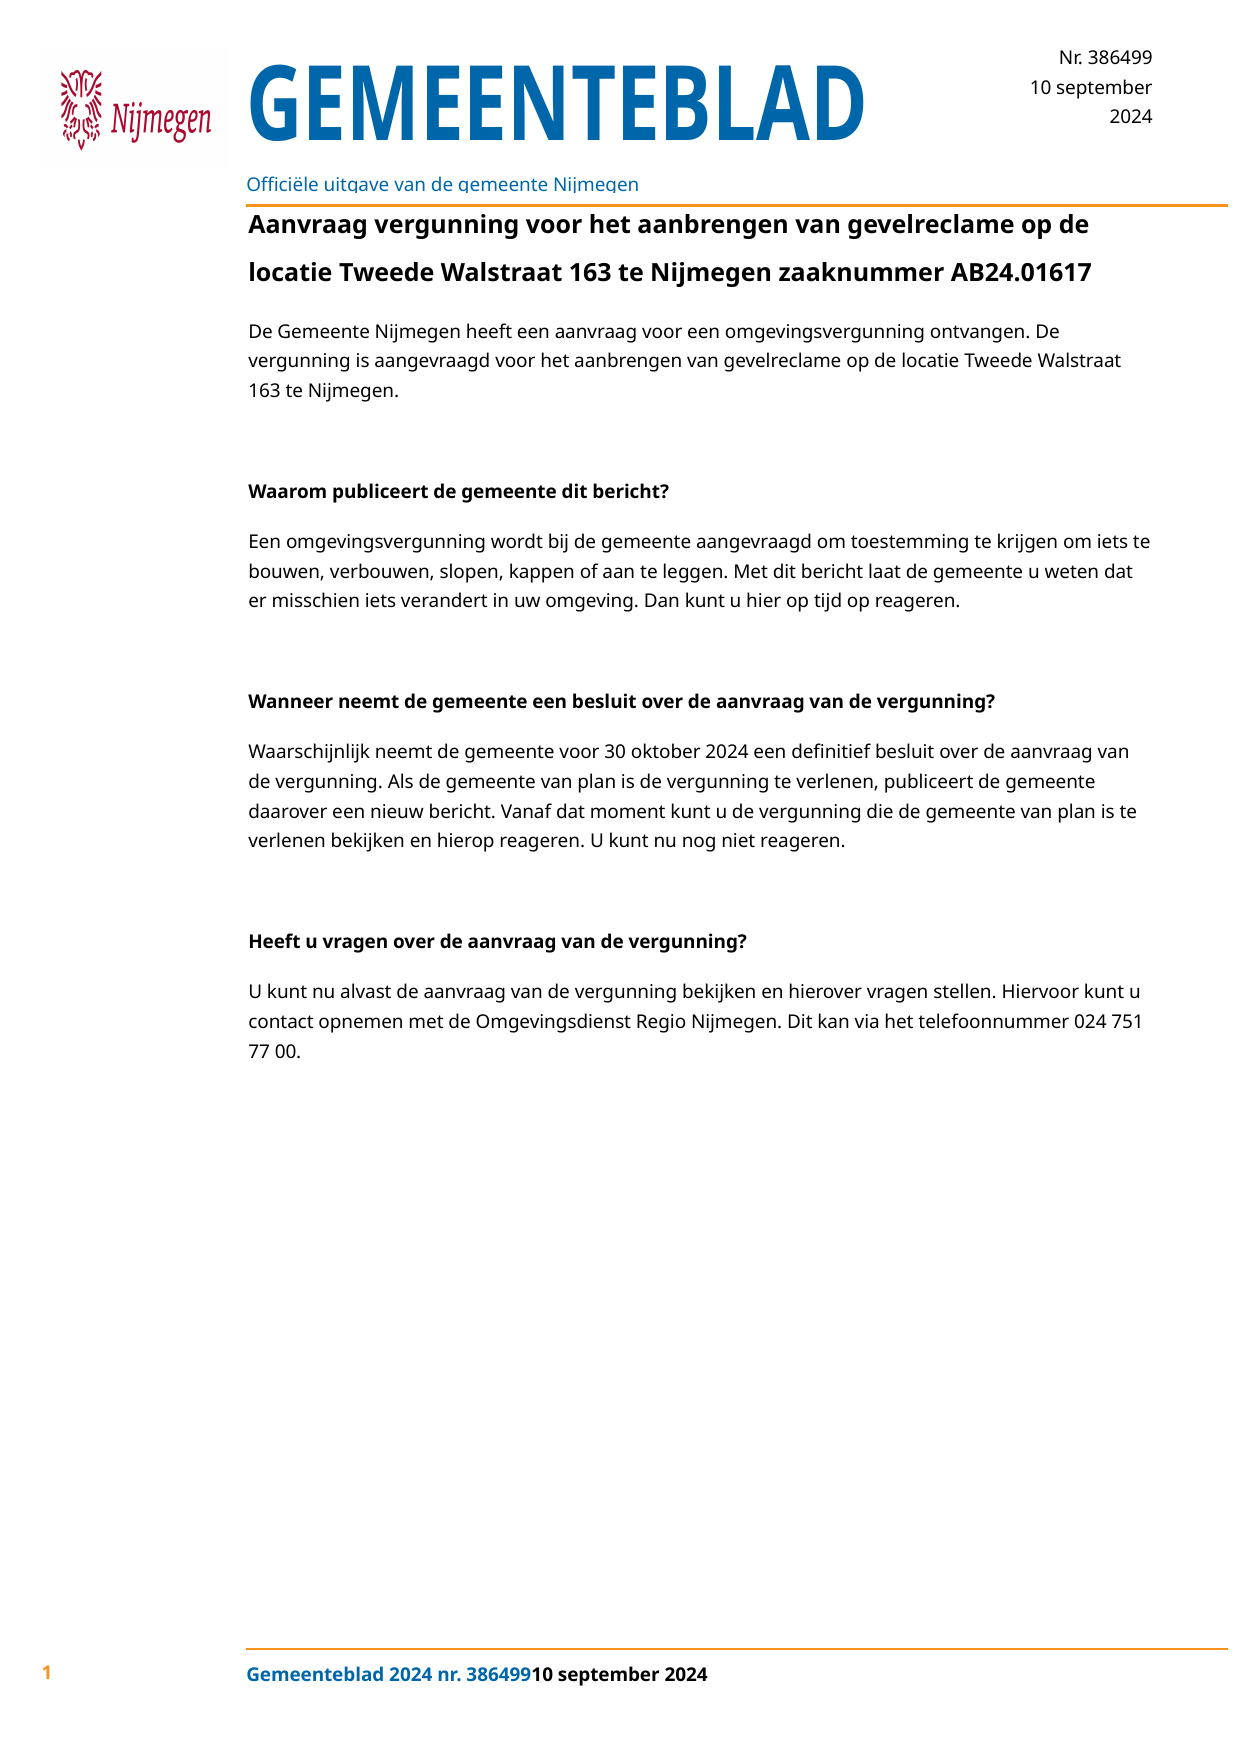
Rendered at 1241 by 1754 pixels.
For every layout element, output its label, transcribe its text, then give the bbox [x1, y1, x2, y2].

text Een omgevingsvergunning wordt bij de gemeente aangevraagd om toestemming te krijgen om iets te bouwen, verbouwen, slopen, kappen of aan te leggen. Met dit bericht laat de gemeente u weten dat er misschien iets verandert in uw omgeving. Dan kunt u hier op tijd op reageren. [248, 528, 1152, 613]
text Aanvraag vergunning voor het aanbrengen van gevelreclame op de locatie Tweede Walstraat 163 te Nijmegen zaaknummer AB24.01617 [248, 207, 1152, 288]
text Waarschijnlijk neemt de gemeente voor 30 oktober 2024 een definitief besluit over de aanvraag van de vergunning. Als de gemeente van plan is de vergunning te verlenen, publiceert de gemeente daarover een nieuw bericht. Vanaf dat moment kunt u de vergunning die de gemeente van plan is te verlenen bekijken en hierop reageren. U kunt nu nog niet reageren. [248, 739, 1152, 853]
text Waarom publiceert de gemeente dit bericht? [248, 478, 1152, 504]
text Heeft u vragen over de aanvraag van de vergunning? [248, 928, 1152, 954]
text De Gemeente Nijmegen heeft een aanvraag voor een omgevingsvergunning ontvangen. De vergunning is aangevraagd voor het aanbrengen van gevelreclame op de locatie Tweede Walstraat 163 te Nijmegen. [248, 318, 1152, 403]
picture [41, 47, 231, 172]
text Wanneer neemt de gemeente een besluit over de aanvraag van de vergunning? [248, 688, 1152, 714]
text U kunt nu alvast de aanvraag van de vergunning bekijken en hierover vragen stellen. Hiervoor kunt u contact opnemen met de Omgevingsdienst Regio Nijmegen. Dit kan via het telefoonnummer 024 751 77 00. [248, 979, 1152, 1064]
